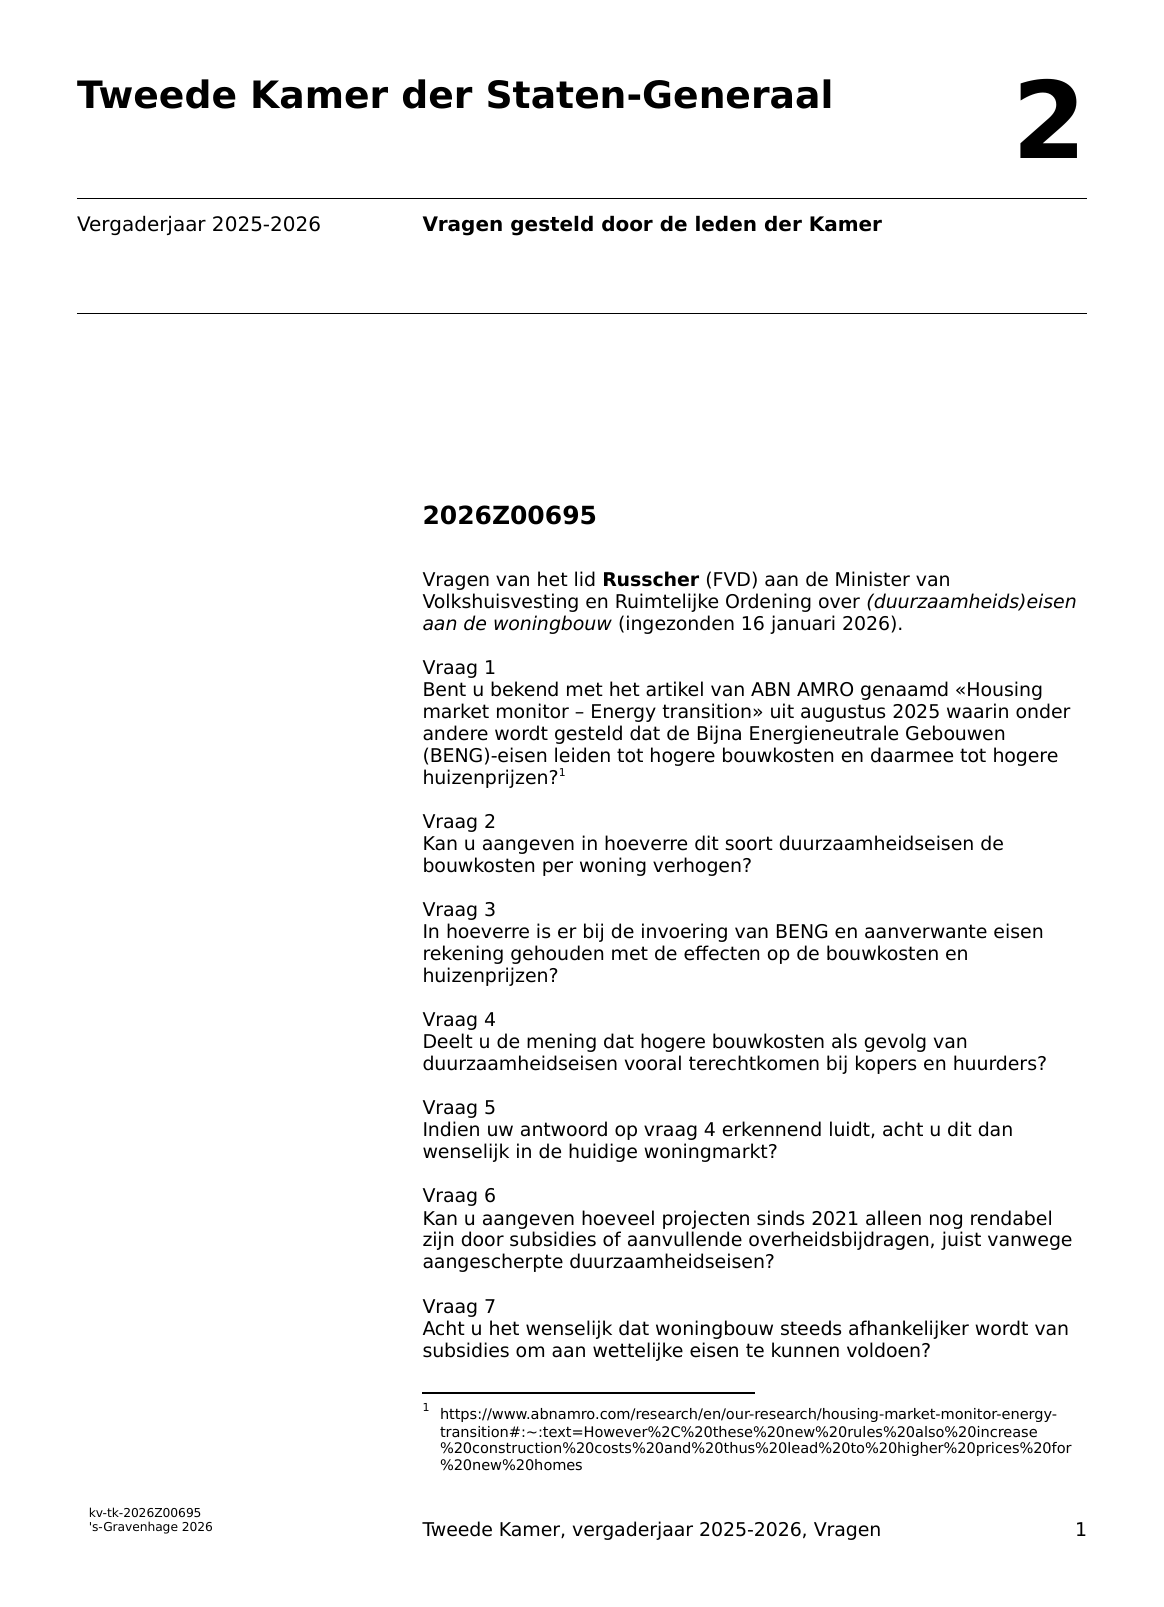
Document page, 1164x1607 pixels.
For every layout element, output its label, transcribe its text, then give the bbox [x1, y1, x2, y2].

text Vraag 1 [422, 657, 1087, 679]
text Vraag 6 [422, 1185, 1087, 1207]
table_header 2 [886, 59, 1087, 198]
text https://www.abnamro.com/research/en/our-research/housing-market-monitor-energy-transition#:~:text=However%2C%20these%20new%20rules%20also%20increase%20construction%20costs%20and%20thus%20lead%20to%20higher%20prices%20for%20new%20homes [422, 1402, 1087, 1474]
text Vraag 7 [422, 1296, 1087, 1317]
text 2026Z00695 [422, 501, 1087, 531]
text 's-Gravenhage 2026 [88, 1520, 323, 1534]
text In hoeverre is er bij de invoering van BENG en aanverwante eisen rekening gehouden met de effecten op de bouwkosten en huizenprijzen? [422, 921, 1087, 987]
text Vraag 3 [422, 899, 1087, 921]
text Kan u aangeven in hoeverre dit soort duurzaamheidseisen de bouwkosten per woning verhogen? [422, 833, 1087, 877]
table_cell Vragen gesteld door de leden der Kamer [422, 199, 1087, 313]
text Vragen van het lid Russcher (FVD) aan de Minister van Volkshuisvesting en Ruimtelijke Ordening over (duurzaamheids)eisen aan de woningbouw (ingezonden 16 januari 2026). [422, 569, 1087, 635]
text Vraag 2 [422, 811, 1087, 833]
table_header Tweede Kamer der Staten-Generaal [77, 59, 886, 198]
text Acht u het wenselijk dat woningbouw steeds afhankelijker wordt van subsidies om aan wettelijke eisen te kunnen voldoen? [422, 1317, 1087, 1361]
text Indien uw antwoord op vraag 4 erkennend luidt, acht u dit dan wenselijk in de huidige woningmarkt? [422, 1119, 1087, 1163]
text Vraag 4 [422, 1009, 1087, 1031]
table_cell Vergaderjaar 2025-2026 [77, 199, 422, 313]
text Kan u aangeven hoeveel projecten sinds 2021 alleen nog rendabel zijn door subsidies of aanvullende overheidsbijdragen, juist vanwege aangescherpte duurzaamheidseisen? [422, 1207, 1087, 1273]
text Bent u bekend met het artikel van ABN AMRO genaamd «Housing market monitor – Energy transition» uit augustus 2025 waarin onder andere wordt gesteld dat de Bijna Energieneutrale Gebouwen (BENG)-eisen leiden tot hogere bouwkosten en daarmee tot hogere huizenprijzen? [422, 679, 1087, 789]
text Deelt u de mening dat hogere bouwkosten als gevolg van duurzaamheidseisen vooral terechtkomen bij kopers en huurders? [422, 1031, 1087, 1075]
text Vraag 5 [422, 1097, 1087, 1119]
text kv-tk-2026Z00695 [88, 1506, 323, 1520]
